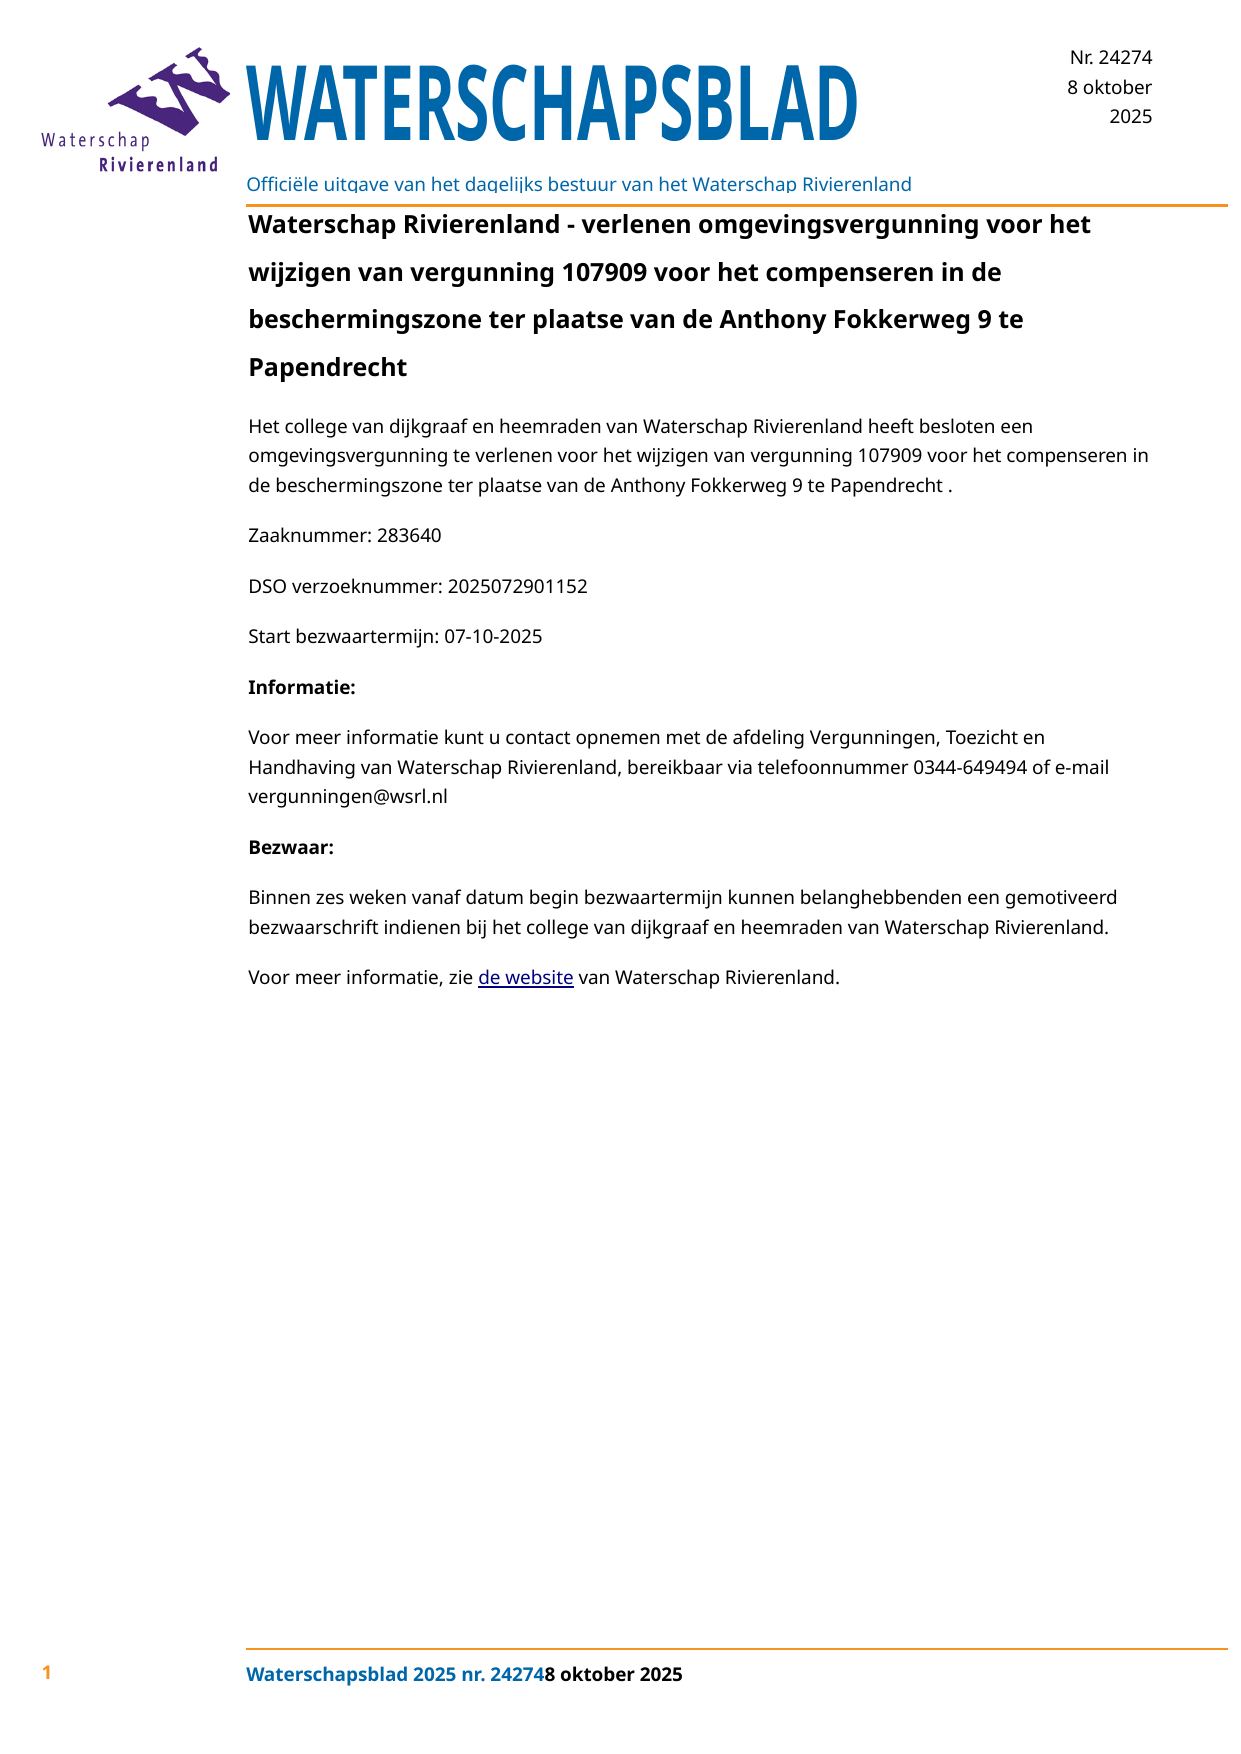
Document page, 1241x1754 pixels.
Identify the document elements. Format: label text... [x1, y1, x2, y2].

text Start bezwaartermijn: 07-10-2025 [248, 623, 1152, 649]
text DSO verzoeknummer: 2025072901152 [248, 573, 1152, 599]
text Zaaknummer: 283640 [248, 523, 1152, 548]
text Waterschap Rivierenland - verlenen omgevingsvergunning voor het wijzigen van vergunning 107909 voor het compenseren in de beschermingszone ter plaatse van de Anthony Fokkerweg 9 te Papendrecht [248, 207, 1152, 384]
picture [41, 47, 231, 172]
text Het college van dijkgraaf en heemraden van Waterschap Rivierenland heeft besloten een omgevingsvergunning te verlenen voor het wijzigen van vergunning 107909 voor het compenseren in de beschermingszone ter plaatse van de Anthony Fokkerweg 9 te Papendrecht . [248, 413, 1152, 498]
text Bezwaar: [248, 834, 1152, 860]
text Voor meer informatie kunt u contact opnemen met de afdeling Vergunningen, Toezicht en Handhaving van Waterschap Rivierenland, bereikbaar via telefoonnummer 0344-649494 of e-mail vergunningen@wsrl.nl [248, 724, 1152, 809]
text Informatie: [248, 674, 1152, 700]
text Voor meer informatie, zie de website van Waterschap Rivierenland. [248, 964, 1152, 990]
text Binnen zes weken vanaf datum begin bezwaartermijn kunnen belanghebbenden een gemotiveerd bezwaarschrift indienen bij het college van dijkgraaf en heemraden van Waterschap Rivierenland. [248, 884, 1152, 940]
